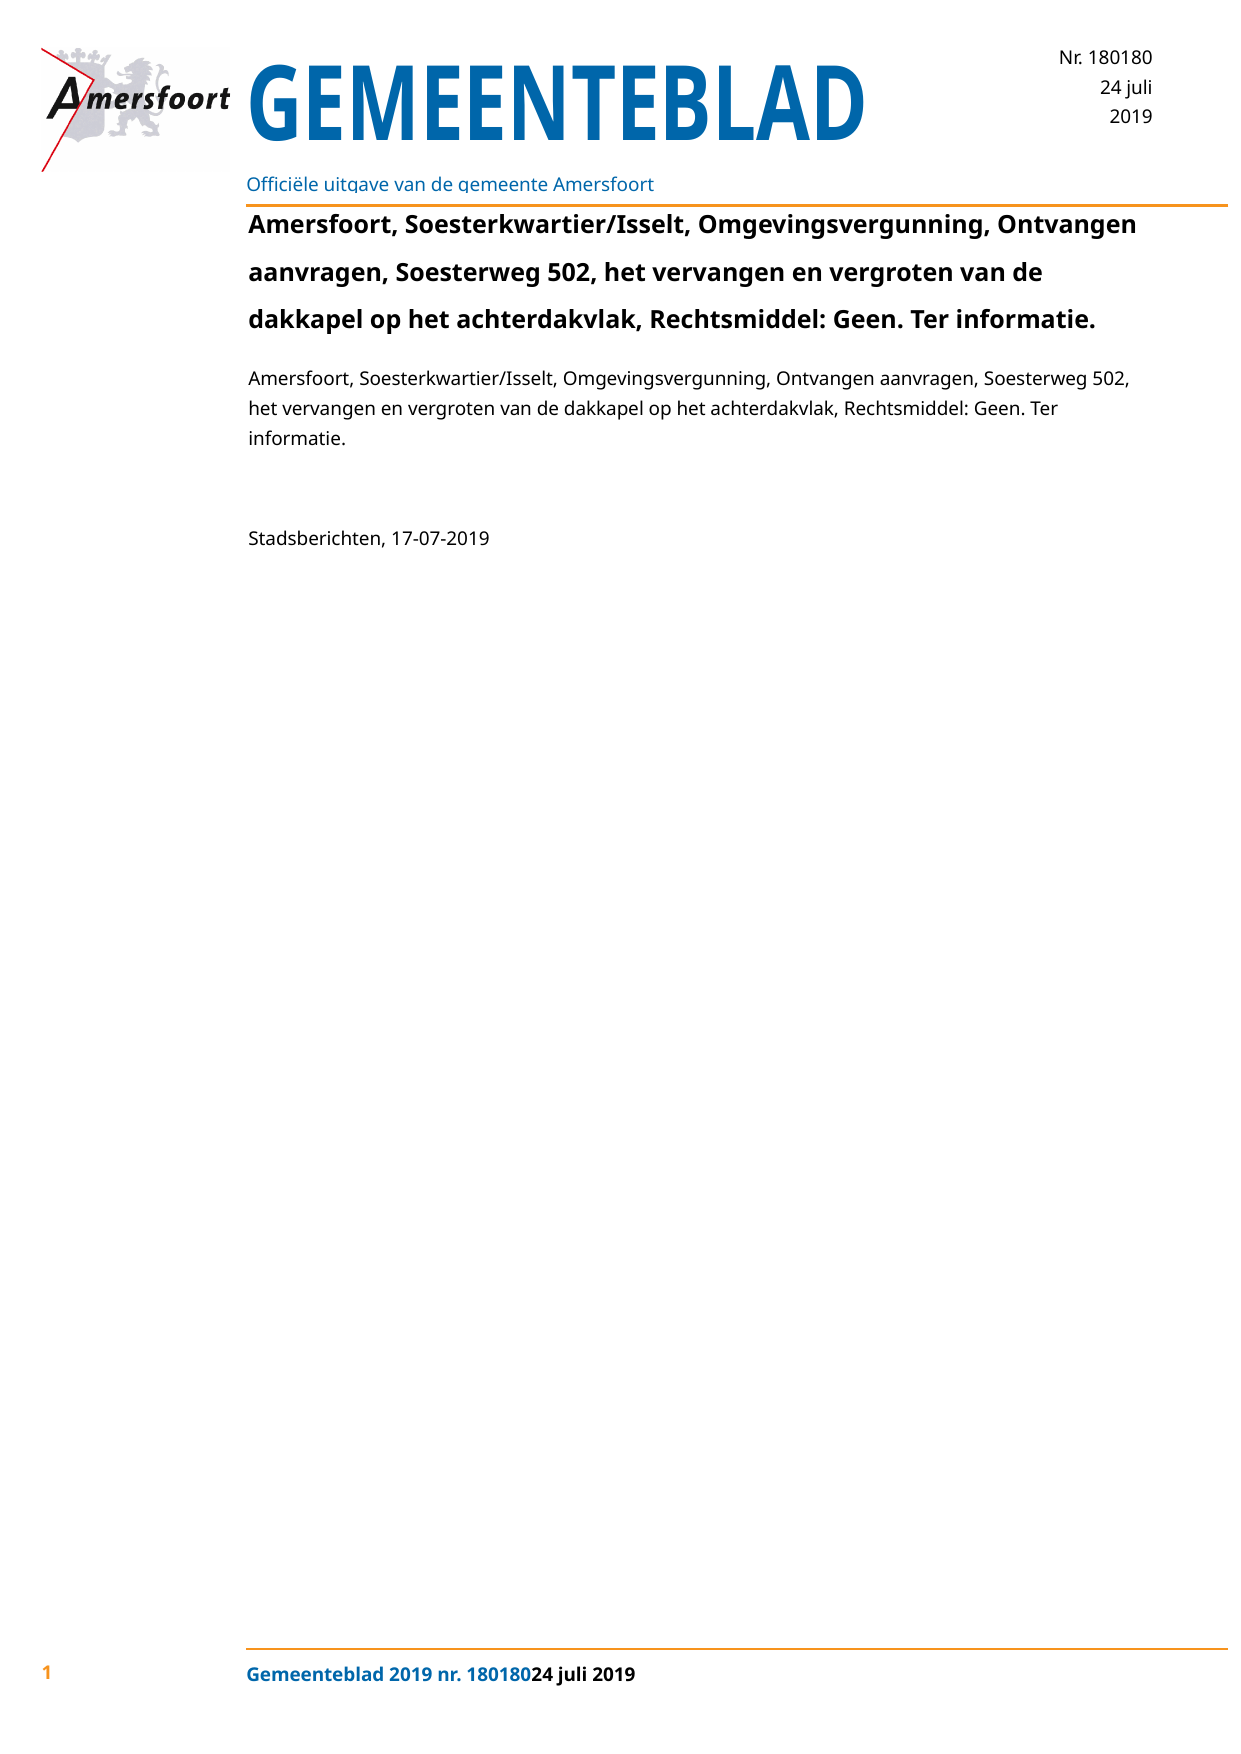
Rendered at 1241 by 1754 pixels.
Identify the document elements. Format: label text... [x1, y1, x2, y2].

text Amersfoort, Soesterkwartier/Isselt, Omgevingsvergunning, Ontvangen aanvragen, Soesterweg 502, het vervangen en vergroten van de dakkapel op het achterdakvlak, Rechtsmiddel: Geen. Ter informatie. [248, 366, 1152, 450]
text Stadsberichten, 17-07-2019 [248, 526, 1152, 551]
picture [41, 47, 231, 172]
text Amersfoort, Soesterkwartier/Isselt, Omgevingsvergunning, Ontvangen aanvragen, Soesterweg 502, het vervangen en vergroten van de dakkapel op het achterdakvlak, Rechtsmiddel: Geen. Ter informatie. [248, 207, 1152, 336]
